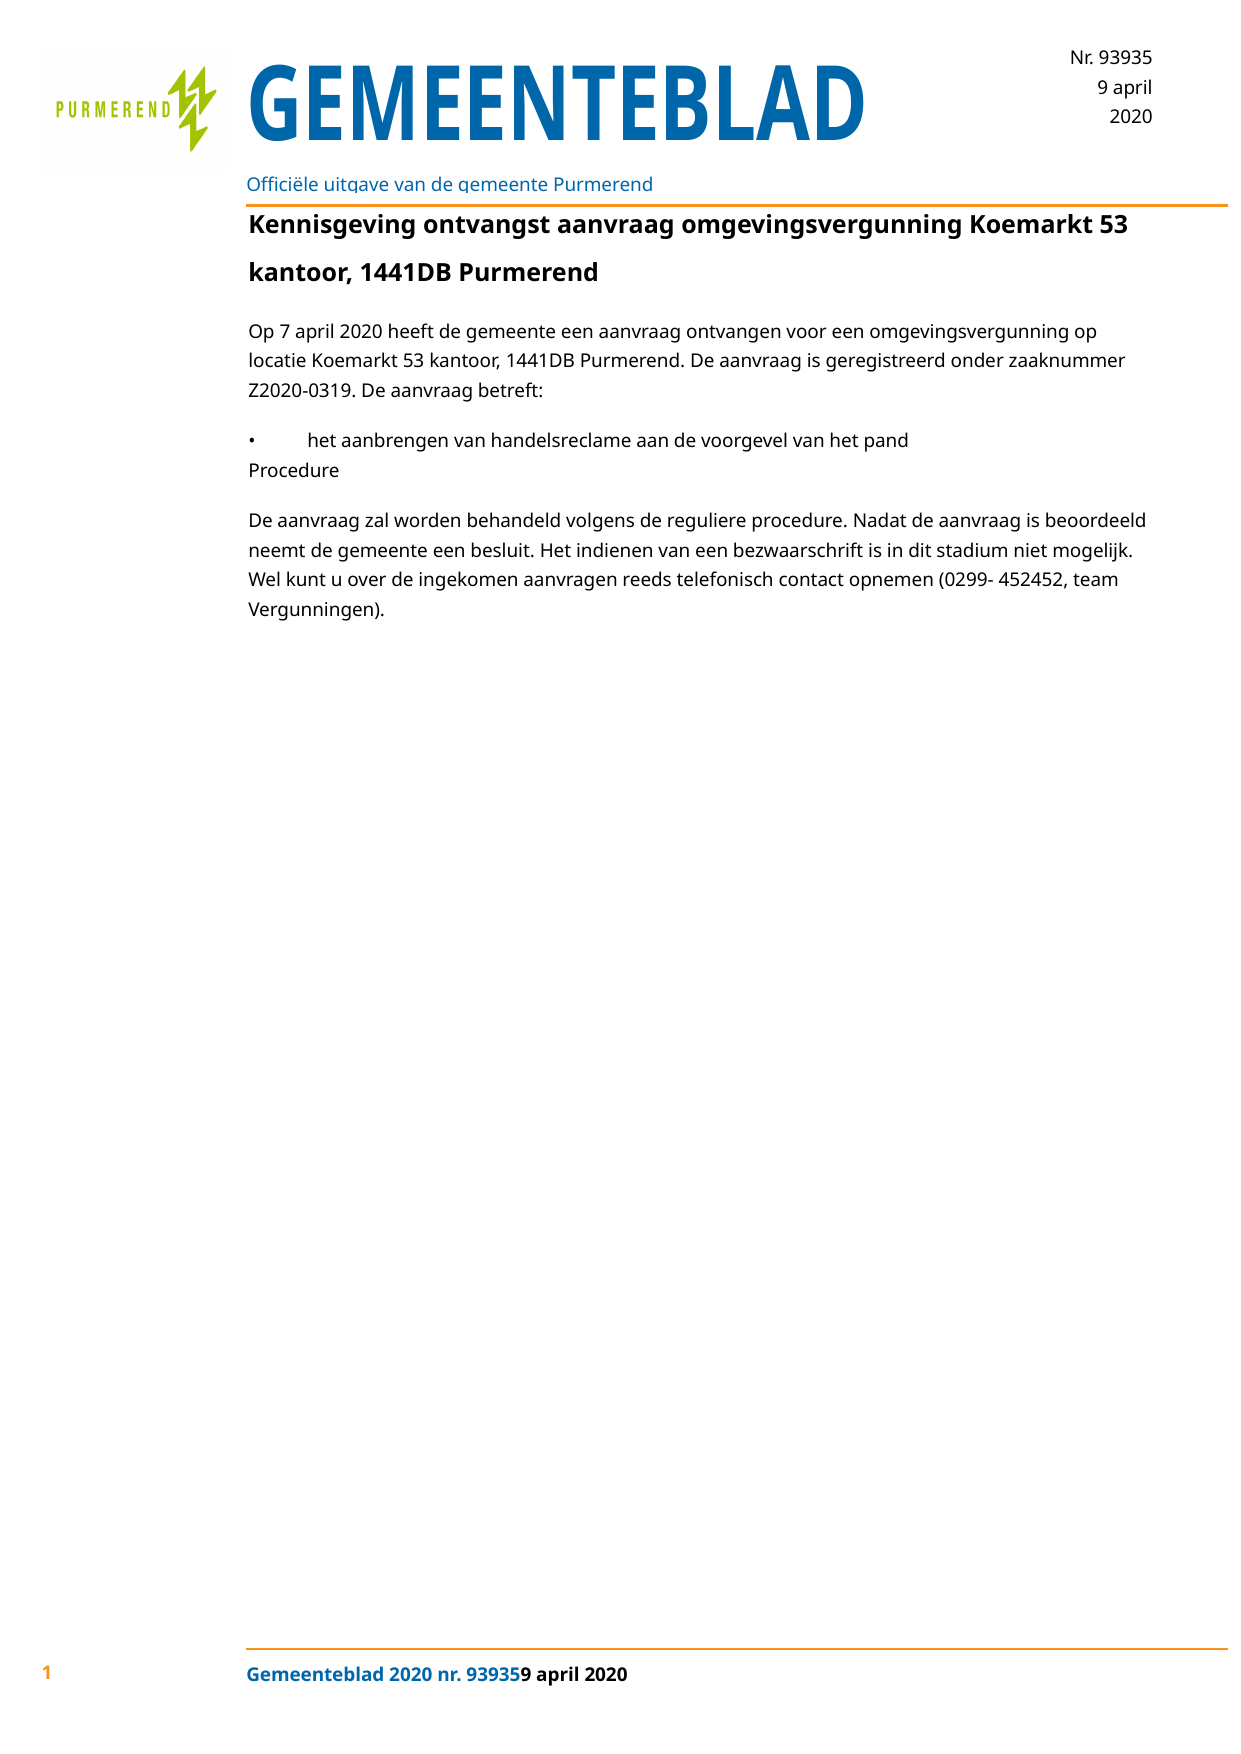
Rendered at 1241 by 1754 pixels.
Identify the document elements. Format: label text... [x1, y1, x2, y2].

picture [41, 47, 231, 172]
text Kennisgeving ontvangst aanvraag omgevingsvergunning Koemarkt 53 kantoor, 1441DB Purmerend [248, 207, 1152, 288]
text Op 7 april 2020 heeft de gemeente een aanvraag ontvangen voor een omgevingsvergunning op locatie Koemarkt 53 kantoor, 1441DB Purmerend. De aanvraag is geregistreerd onder zaaknummer Z2020-0319. De aanvraag betreft: [248, 318, 1152, 403]
text De aanvraag zal worden behandeld volgens de reguliere procedure. Nadat de aanvraag is beoordeeld neemt de gemeente een besluit. Het indienen van een bezwaarschrift is in dit stadium niet mogelijk. Wel kunt u over de ingekomen aanvragen reeds telefonisch contact opnemen (0299- 452452, team Vergunningen). [248, 507, 1152, 622]
list het aanbrengen van handelsreclame aan de voorgevel van het pand [248, 427, 1152, 453]
text Procedure [248, 457, 1152, 483]
